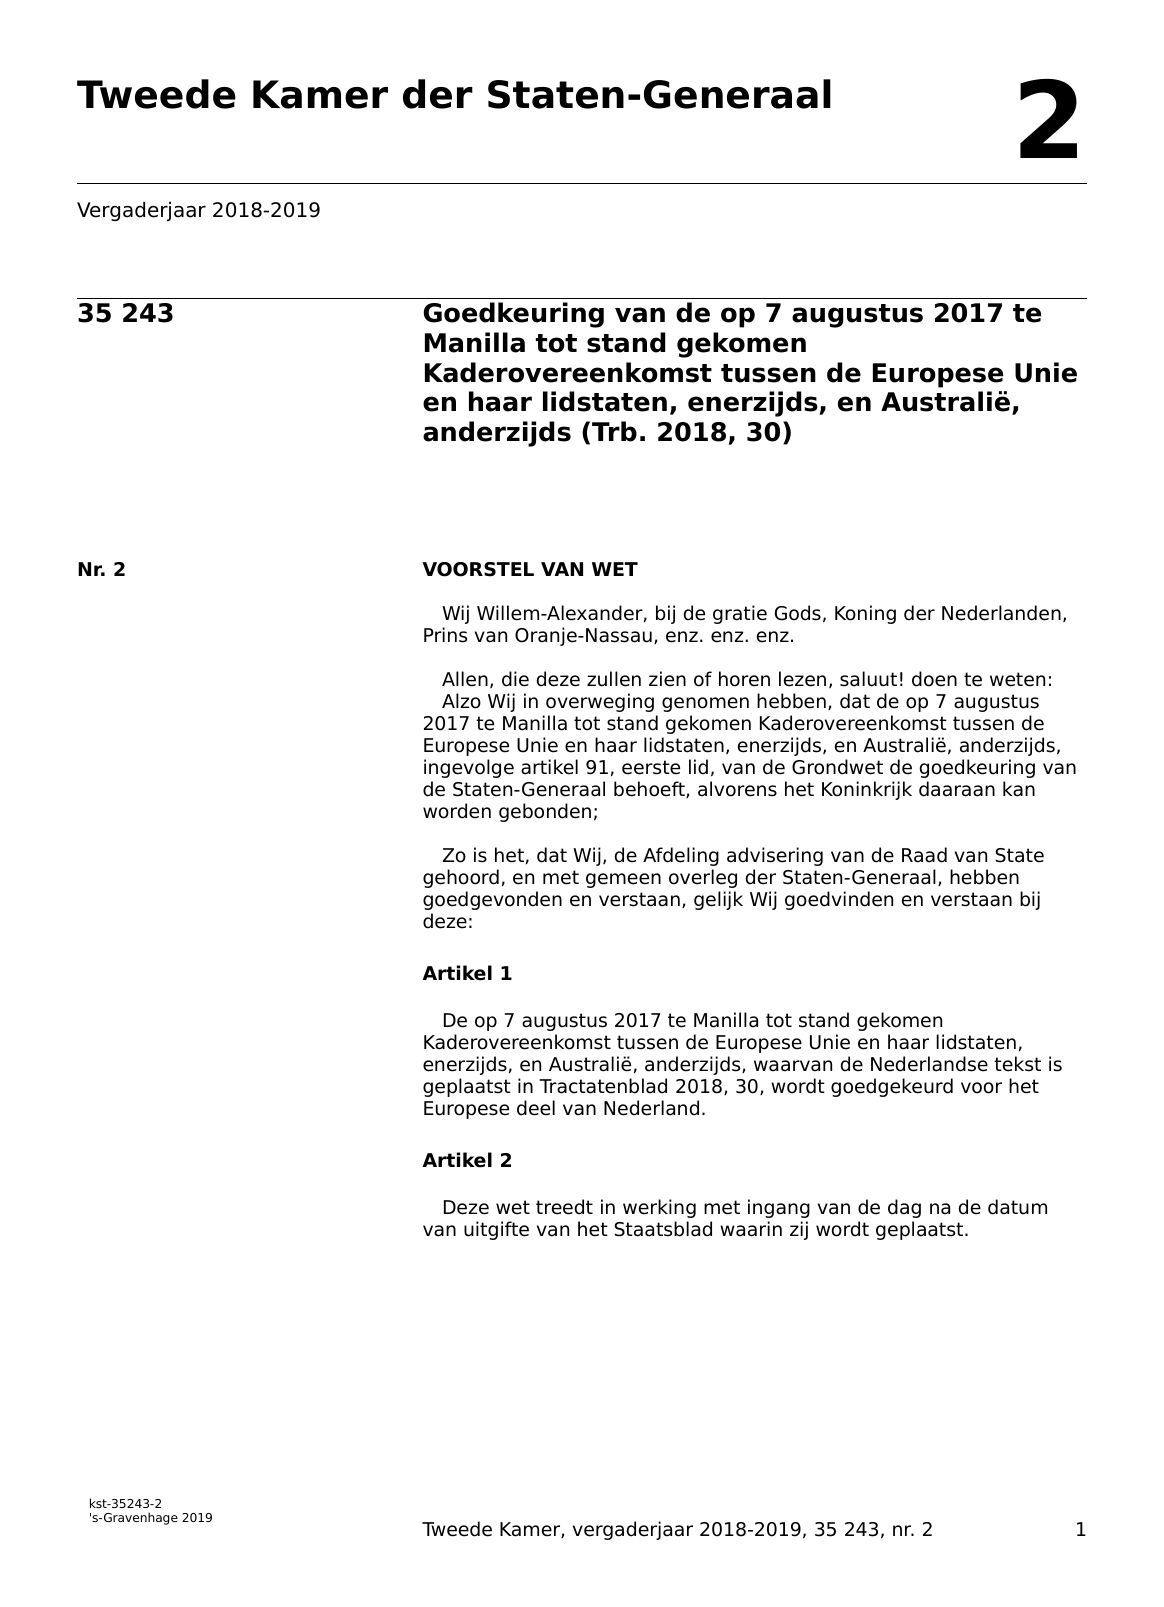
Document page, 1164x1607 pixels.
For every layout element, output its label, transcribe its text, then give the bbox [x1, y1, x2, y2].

table_cell Vergaderjaar 2018-2019 [77, 184, 1087, 298]
text kst-35243-2 [88, 1497, 323, 1511]
subtitle 35 243 Goedkeuring van de op 7 augustus 2017 te Manilla tot stand gekomen Kaderovereenkomst tussen de Europese Unie en haar lidstaten, enerzijds, en Australië, anderzijds (Trb. 2018, 30) [77, 299, 1087, 447]
text Allen, die deze zullen zien of horen lezen, saluut! doen te weten: [422, 669, 1087, 691]
text De op 7 augustus 2017 te Manilla tot stand gekomen Kaderovereenkomst tussen de Europese Unie en haar lidstaten, enerzijds, en Australië, anderzijds, waarvan de Nederlandse tekst is geplaatst in Tractatenblad 2018, 30, wordt goedgekeurd voor het Europese deel van Nederland. [422, 1010, 1087, 1119]
subtitle Nr. 2 VOORSTEL VAN WET [77, 558, 1087, 580]
table_header Tweede Kamer der Staten-Generaal [77, 59, 886, 183]
text Zo is het, dat Wij, de Afdeling advisering van de Raad van State gehoord, en met gemeen overleg der Staten-Generaal, hebben goedgevonden en verstaan, gelijk Wij goedvinden en verstaan bij deze: [422, 845, 1087, 933]
text Alzo Wij in overweging genomen hebben, dat de op 7 augustus 2017 te Manilla tot stand gekomen Kaderovereenkomst tussen de Europese Unie en haar lidstaten, enerzijds, en Australië, anderzijds, ingevolge artikel 91, eerste lid, van de Grondwet de goedkeuring van de Staten-Generaal behoeft, alvorens het Koninkrijk daaraan kan worden gebonden; [422, 691, 1087, 823]
subtitle Artikel 1 [422, 963, 1087, 985]
subtitle Artikel 2 [422, 1149, 1087, 1172]
table_header 2 [886, 59, 1087, 183]
text 's-Gravenhage 2019 [88, 1511, 323, 1525]
text Wij Willem-Alexander, bij de gratie Gods, Koning der Nederlanden, Prins van Oranje-Nassau, enz. enz. enz. [422, 603, 1087, 647]
text Deze wet treedt in werking met ingang van de dag na de datum van uitgifte van het Staatsblad waarin zij wordt geplaatst. [422, 1197, 1087, 1241]
